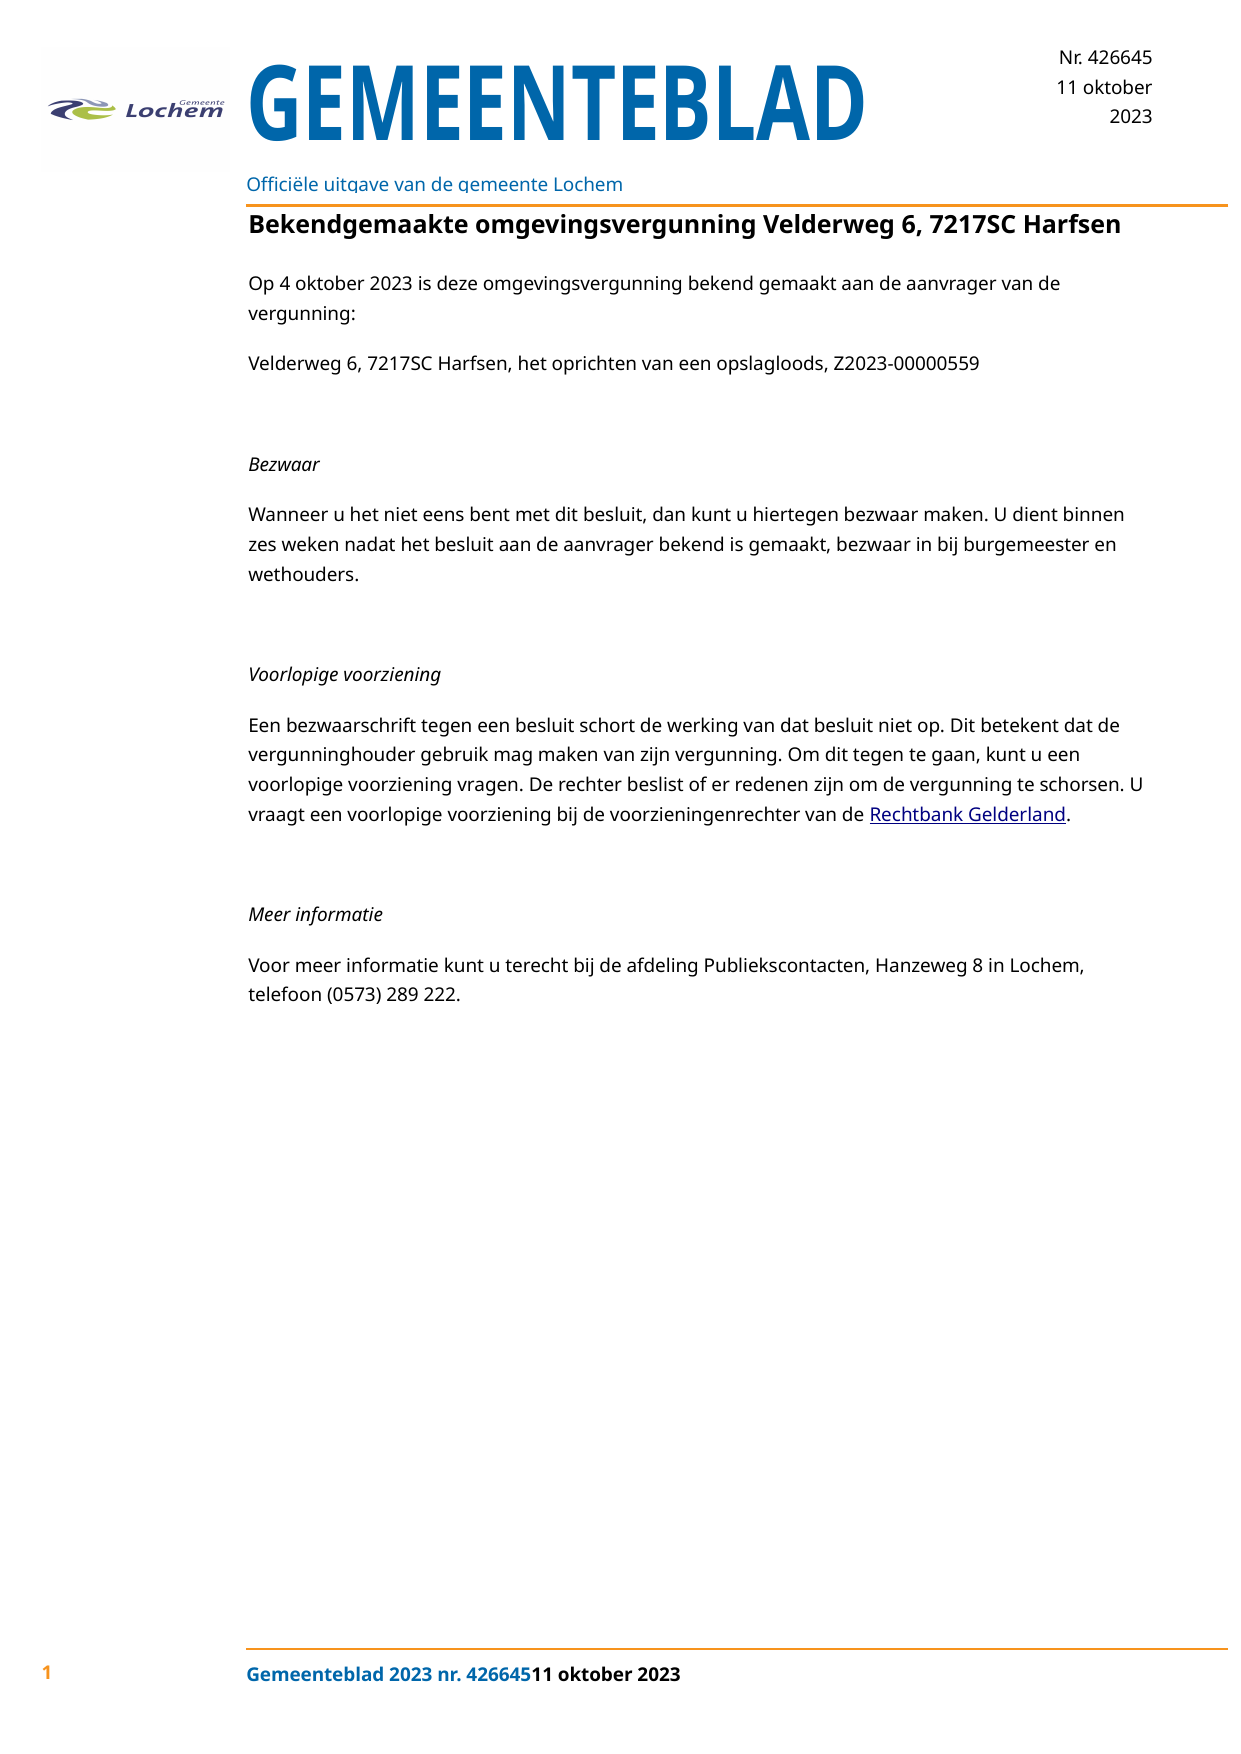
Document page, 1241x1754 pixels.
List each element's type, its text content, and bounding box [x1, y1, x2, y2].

text Voorlopige voorziening [248, 662, 1152, 687]
picture [41, 47, 231, 172]
text Bekendgemaakte omgevingsvergunning Velderweg 6, 7217SC Harfsen [248, 207, 1152, 241]
text Voor meer informatie kunt u terecht bij de afdeling Publiekscontacten, Hanzeweg 8 in Lochem, telefoon (0573) 289 222. [248, 952, 1152, 1007]
text Wanneer u het niet eens bent met dit besluit, dan kunt u hiertegen bezwaar maken. U dient binnen zes weken nadat het besluit aan de aanvrager bekend is gemaakt, bezwaar in bij burgemeester en wethouders. [248, 502, 1152, 586]
text Een bezwaarschrift tegen een besluit schort de werking van dat besluit niet op. Dit betekent dat de vergunninghouder gebruik mag maken van zijn vergunning. Om dit tegen te gaan, kunt u een voorlopige voorziening vragen. De rechter beslist of er redenen zijn om de vergunning te schorsen. U vraagt een voorlopige voorziening bij de voorzieningenrechter van de Rechtbank Gelderland. [248, 712, 1152, 826]
text Velderweg 6, 7217SC Harfsen, het oprichten van een opslagloods, Z2023-00000559 [248, 350, 1152, 376]
text Op 4 oktober 2023 is deze omgevingsvergunning bekend gemaakt aan de aanvrager van de vergunning: [248, 270, 1152, 326]
text Meer informatie [248, 902, 1152, 927]
text Bezwaar [248, 451, 1152, 477]
